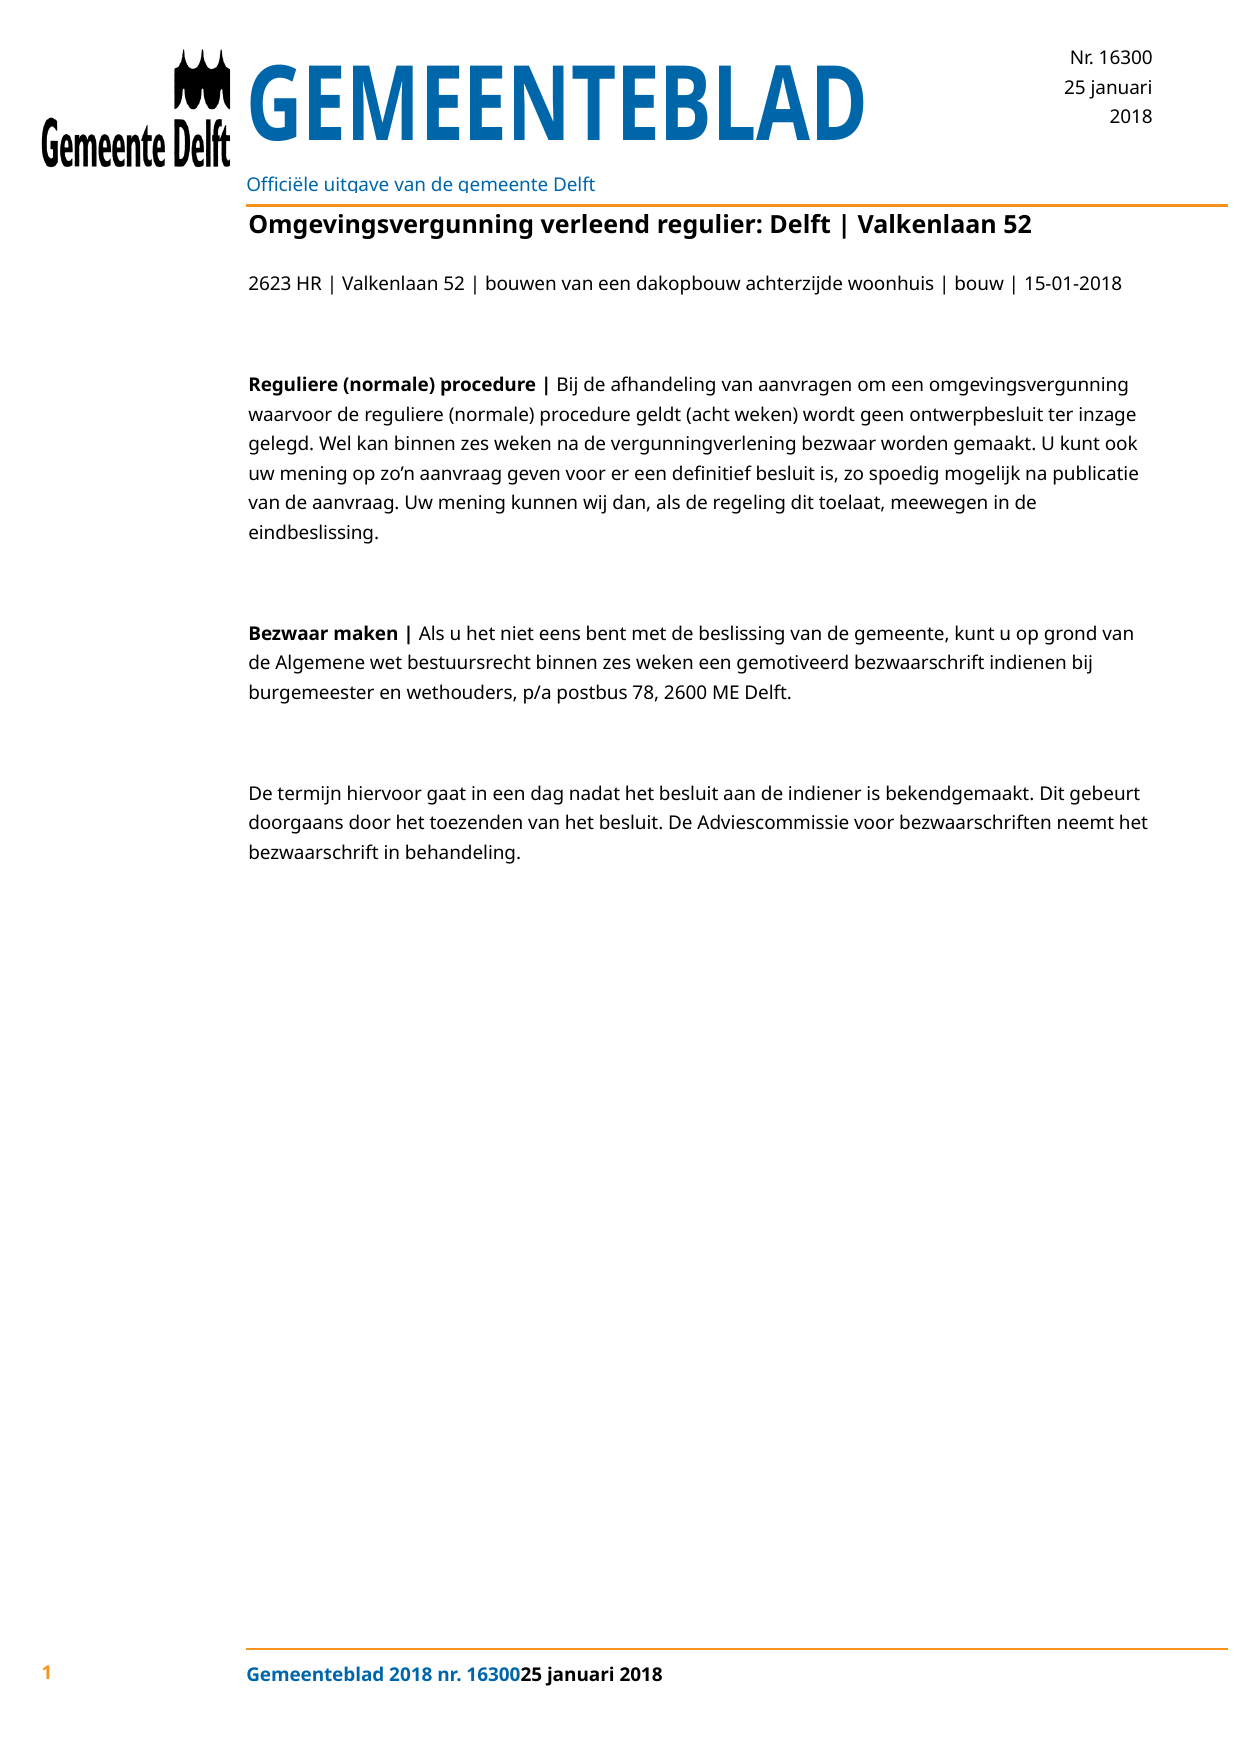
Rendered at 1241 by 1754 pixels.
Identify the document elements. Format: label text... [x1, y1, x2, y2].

text Omgevingsvergunning verleend regulier: Delft | Valkenlaan 52 [248, 207, 1152, 241]
text Reguliere (normale) procedure | Bij de afhandeling van aanvragen om een omgevingsvergunning waarvoor de reguliere (normale) procedure geldt (acht weken) wordt geen ontwerpbesluit ter inzage gelegd. Wel kan binnen zes weken na de vergunningverlening bezwaar worden gemaakt. U kunt ook uw mening op zo’n aanvraag geven voor er een definitief besluit is, zo spoedig mogelijk na publicatie van de aanvraag. Uw mening kunnen wij dan, als de regeling dit toelaat, meewegen in de eindbeslissing. [248, 371, 1152, 545]
text De termijn hiervoor gaat in een dag nadat het besluit aan de indiener is bekendgemaakt. Dit gebeurt doorgaans door het toezenden van het besluit. De Adviescommissie voor bezwaarschriften neemt het bezwaarschrift in behandeling. [248, 780, 1152, 865]
text Bezwaar maken | Als u het niet eens bent met de beslissing van de gemeente, kunt u op grond van de Algemene wet bestuursrecht binnen zes weken een gemotiveerd bezwaarschrift indienen bij burgemeester en wethouders, p/a postbus 78, 2600 ME Delft. [248, 620, 1152, 705]
text 2623 HR | Valkenlaan 52 | bouwen van een dakopbouw achterzijde woonhuis | bouw | 15-01-2018 [248, 270, 1152, 296]
picture [41, 47, 231, 172]
